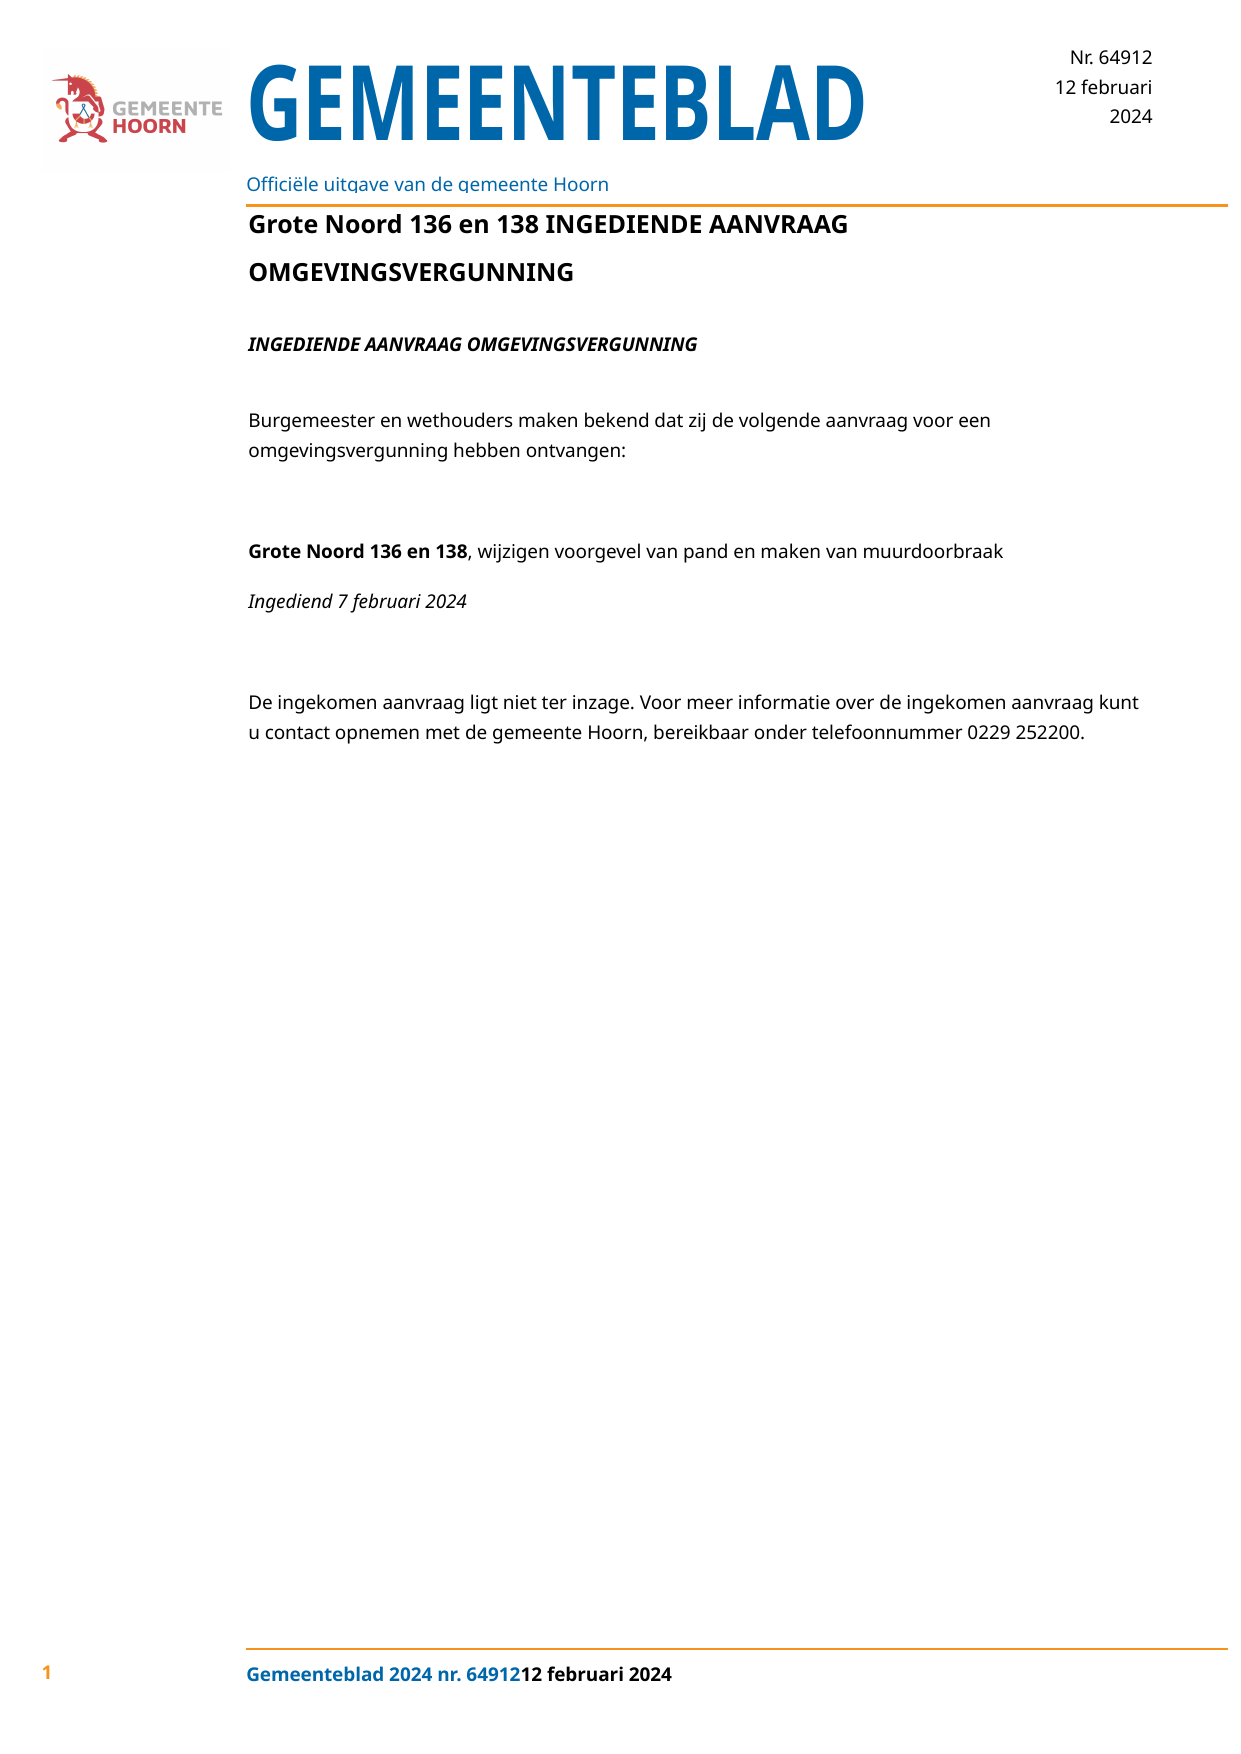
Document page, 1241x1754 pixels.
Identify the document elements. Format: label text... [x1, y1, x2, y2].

text De ingekomen aanvraag ligt niet ter inzage. Voor meer informatie over de ingekomen aanvraag kunt u contact opnemen met de gemeente Hoorn, bereikbaar onder telefoonnummer 0229 252200. [248, 689, 1152, 744]
text Grote Noord 136 en 138, wijzigen voorgevel van pand en maken van muurdoorbraak [248, 538, 1152, 564]
text INGEDIENDE AANVRAAG OMGEVINGSVERGUNNING [248, 331, 1152, 357]
picture [41, 47, 231, 172]
text Burgemeester en wethouders maken bekend dat zij de volgende aanvraag voor een omgevingsvergunning hebben ontvangen: [248, 408, 1152, 463]
text Grote Noord 136 en 138 INGEDIENDE AANVRAAG OMGEVINGSVERGUNNING [248, 207, 1152, 288]
text Ingediend 7 februari 2024 [248, 588, 1152, 614]
